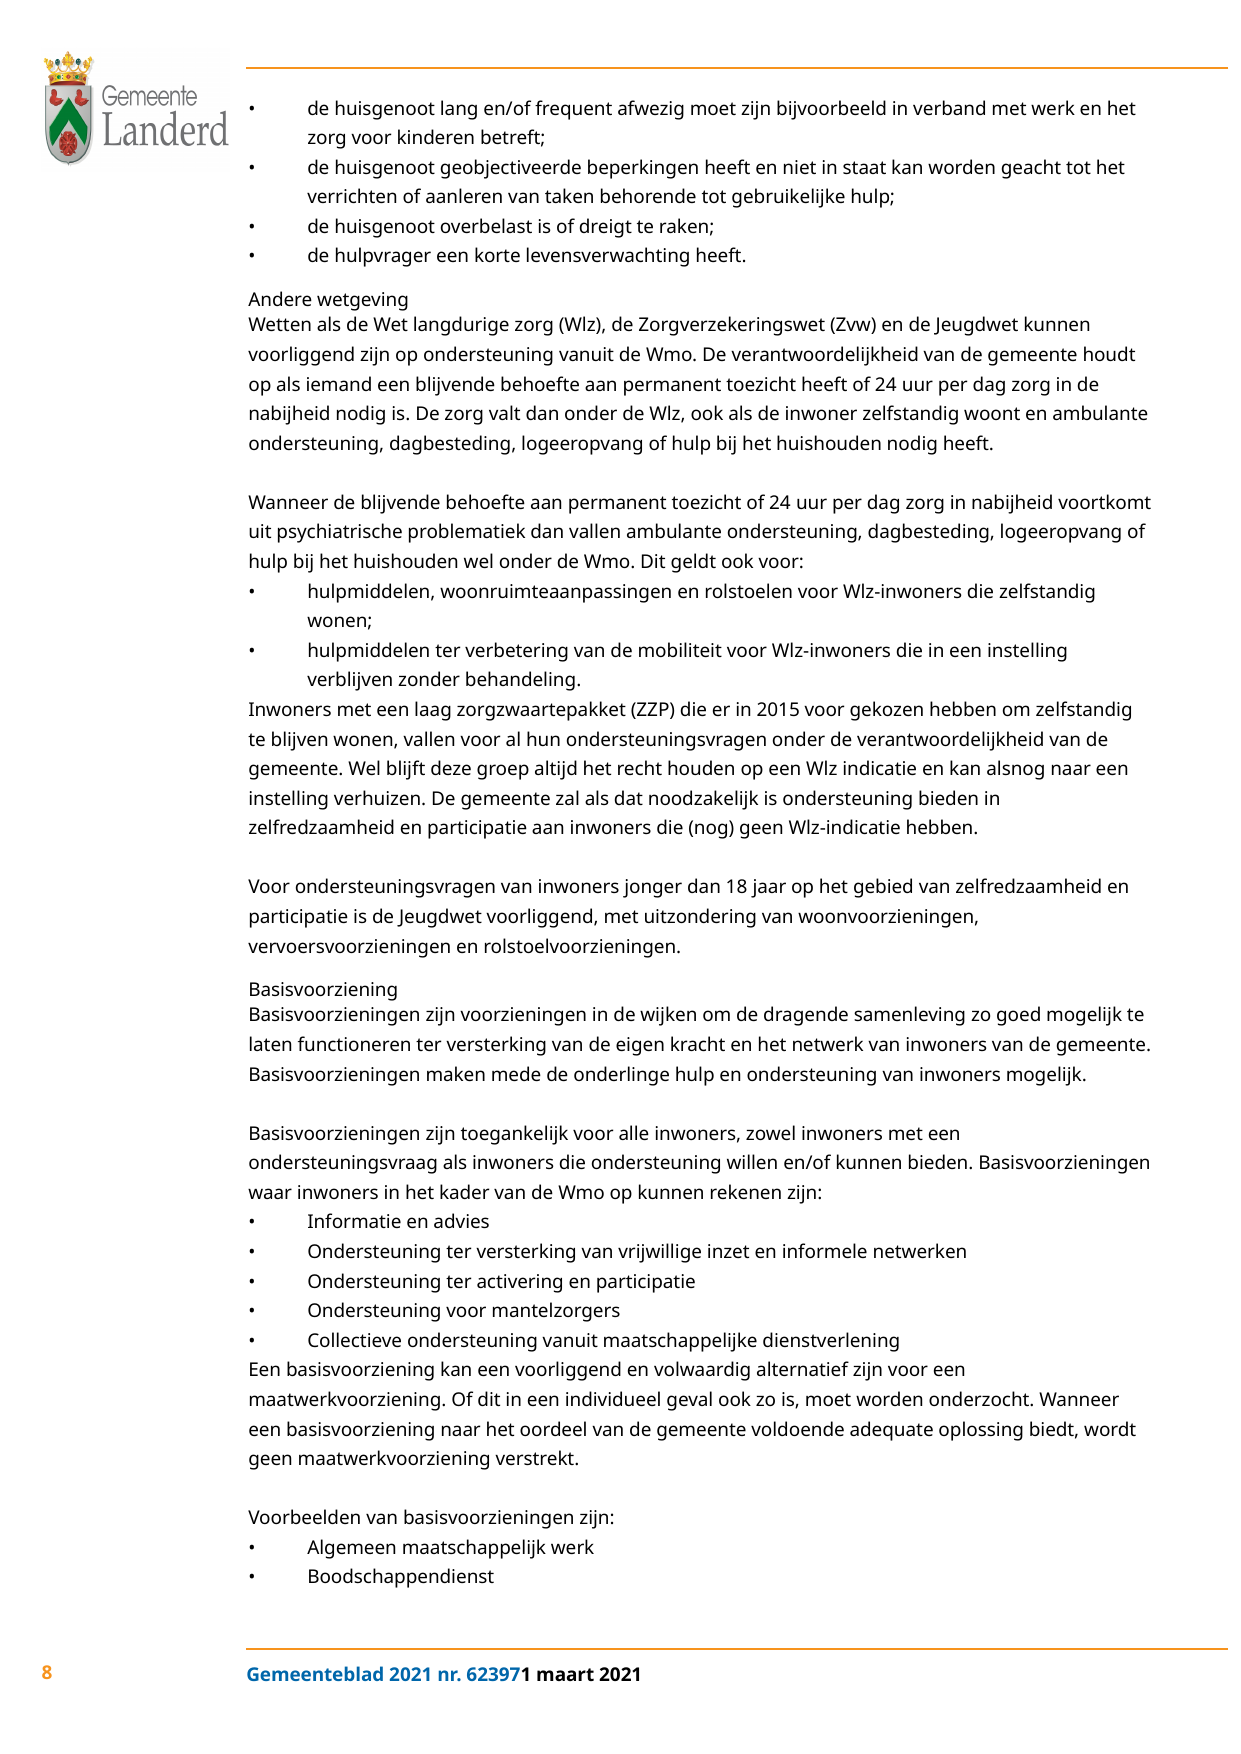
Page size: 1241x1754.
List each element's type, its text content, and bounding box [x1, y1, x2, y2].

list Collectieve ondersteuning vanuit maatschappelijke dienstverlening [248, 1327, 1152, 1353]
text Basisvoorzieningen zijn toegankelijk voor alle inwoners, zowel inwoners met een ondersteuningsvraag als inwoners die ondersteuning willen en/of kunnen bieden. Basisvoorzieningen waar inwoners in het kader van de Wmo op kunnen rekenen zijn: [248, 1120, 1152, 1205]
list de huisgenoot lang en/of frequent afwezig moet zijn bijvoorbeeld in verband met werk en het zorg voor kinderen betreft; [248, 95, 1152, 150]
text Wanneer de blijvende behoefte aan permanent toezicht of 24 uur per dag zorg in nabijheid voortkomt uit psychiatrische problematiek dan vallen ambulante ondersteuning, dagbesteding, logeeropvang of hulp bij het huishouden wel onder de Wmo. Dit geldt ook voor: [248, 489, 1152, 574]
list de hulpvrager een korte levensverwachting heeft. [248, 243, 1152, 268]
list Boodschappendienst [248, 1564, 1152, 1589]
list Ondersteuning ter activering en participatie [248, 1268, 1152, 1294]
list hulpmiddelen ter verbetering van de mobiliteit voor Wlz-inwoners die in een instelling verblijven zonder behandeling. [248, 637, 1152, 692]
text Andere wetgeving [248, 286, 1152, 312]
list Algemeen maatschappelijk werk [248, 1534, 1152, 1560]
text Wetten als de Wet langdurige zorg (Wlz), de Zorgverzekeringswet (Zvw) en de Jeugdwet kunnen voorliggend zijn op ondersteuning vanuit de Wmo. De verantwoordelijkheid van de gemeente houdt op als iemand een blijvende behoefte aan permanent toezicht heeft of 24 uur per dag zorg in de nabijheid nodig is. De zorg valt dan onder de Wlz, ook als de inwoner zelfstandig woont en ambulante ondersteuning, dagbesteding, logeeropvang of hulp bij het huishouden nodig heeft. [248, 312, 1152, 456]
list Informatie en advies [248, 1209, 1152, 1234]
text Voor ondersteuningsvragen van inwoners jonger dan 18 jaar op het gebied van zelfredzaamheid en participatie is de Jeugdwet voorliggend, met uitzondering van woonvoorzieningen, vervoersvoorzieningen en rolstoelvoorzieningen. [248, 874, 1152, 958]
text Basisvoorzieningen zijn voorzieningen in de wijken om de dragende samenleving zo goed mogelijk te laten functioneren ter versterking van de eigen kracht en het netwerk van inwoners van de gemeente. Basisvoorzieningen maken mede de onderlinge hulp en ondersteuning van inwoners mogelijk. [248, 1002, 1152, 1087]
list Ondersteuning voor mantelzorgers [248, 1297, 1152, 1323]
text Inwoners met een laag zorgzwaartepakket (ZZP) die er in 2015 voor gekozen hebben om zelfstandig te blijven wonen, vallen voor al hun ondersteuningsvragen onder de verantwoordelijkheid van de gemeente. Wel blijft deze groep altijd het recht houden op een Wlz indicatie en kan alsnog naar een instelling verhuizen. De gemeente zal als dat noodzakelijk is ondersteuning bieden in zelfredzaamheid en participatie aan inwoners die (nog) geen Wlz-indicatie hebben. [248, 696, 1152, 840]
picture [41, 47, 231, 172]
text Voorbeelden van basisvoorzieningen zijn: [248, 1504, 1152, 1530]
list de huisgenoot overbelast is of dreigt te raken; [248, 213, 1152, 239]
text Basisvoorziening [248, 976, 1152, 1002]
list hulpmiddelen, woonruimteaanpassingen en rolstoelen voor Wlz-inwoners die zelfstandig wonen; [248, 578, 1152, 633]
list de huisgenoot geobjectiveerde beperkingen heeft en niet in staat kan worden geacht tot het verrichten of aanleren van taken behorende tot gebruikelijke hulp; [248, 154, 1152, 209]
text Een basisvoorziening kan een voorliggend en volwaardig alternatief zijn voor een maatwerkvoorziening. Of dit in een individueel geval ook zo is, moet worden onderzocht. Wanneer een basisvoorziening naar het oordeel van de gemeente voldoende adequate oplossing biedt, wordt geen maatwerkvoorziening verstrekt. [248, 1357, 1152, 1471]
list Ondersteuning ter versterking van vrijwillige inzet en informele netwerken [248, 1238, 1152, 1264]
